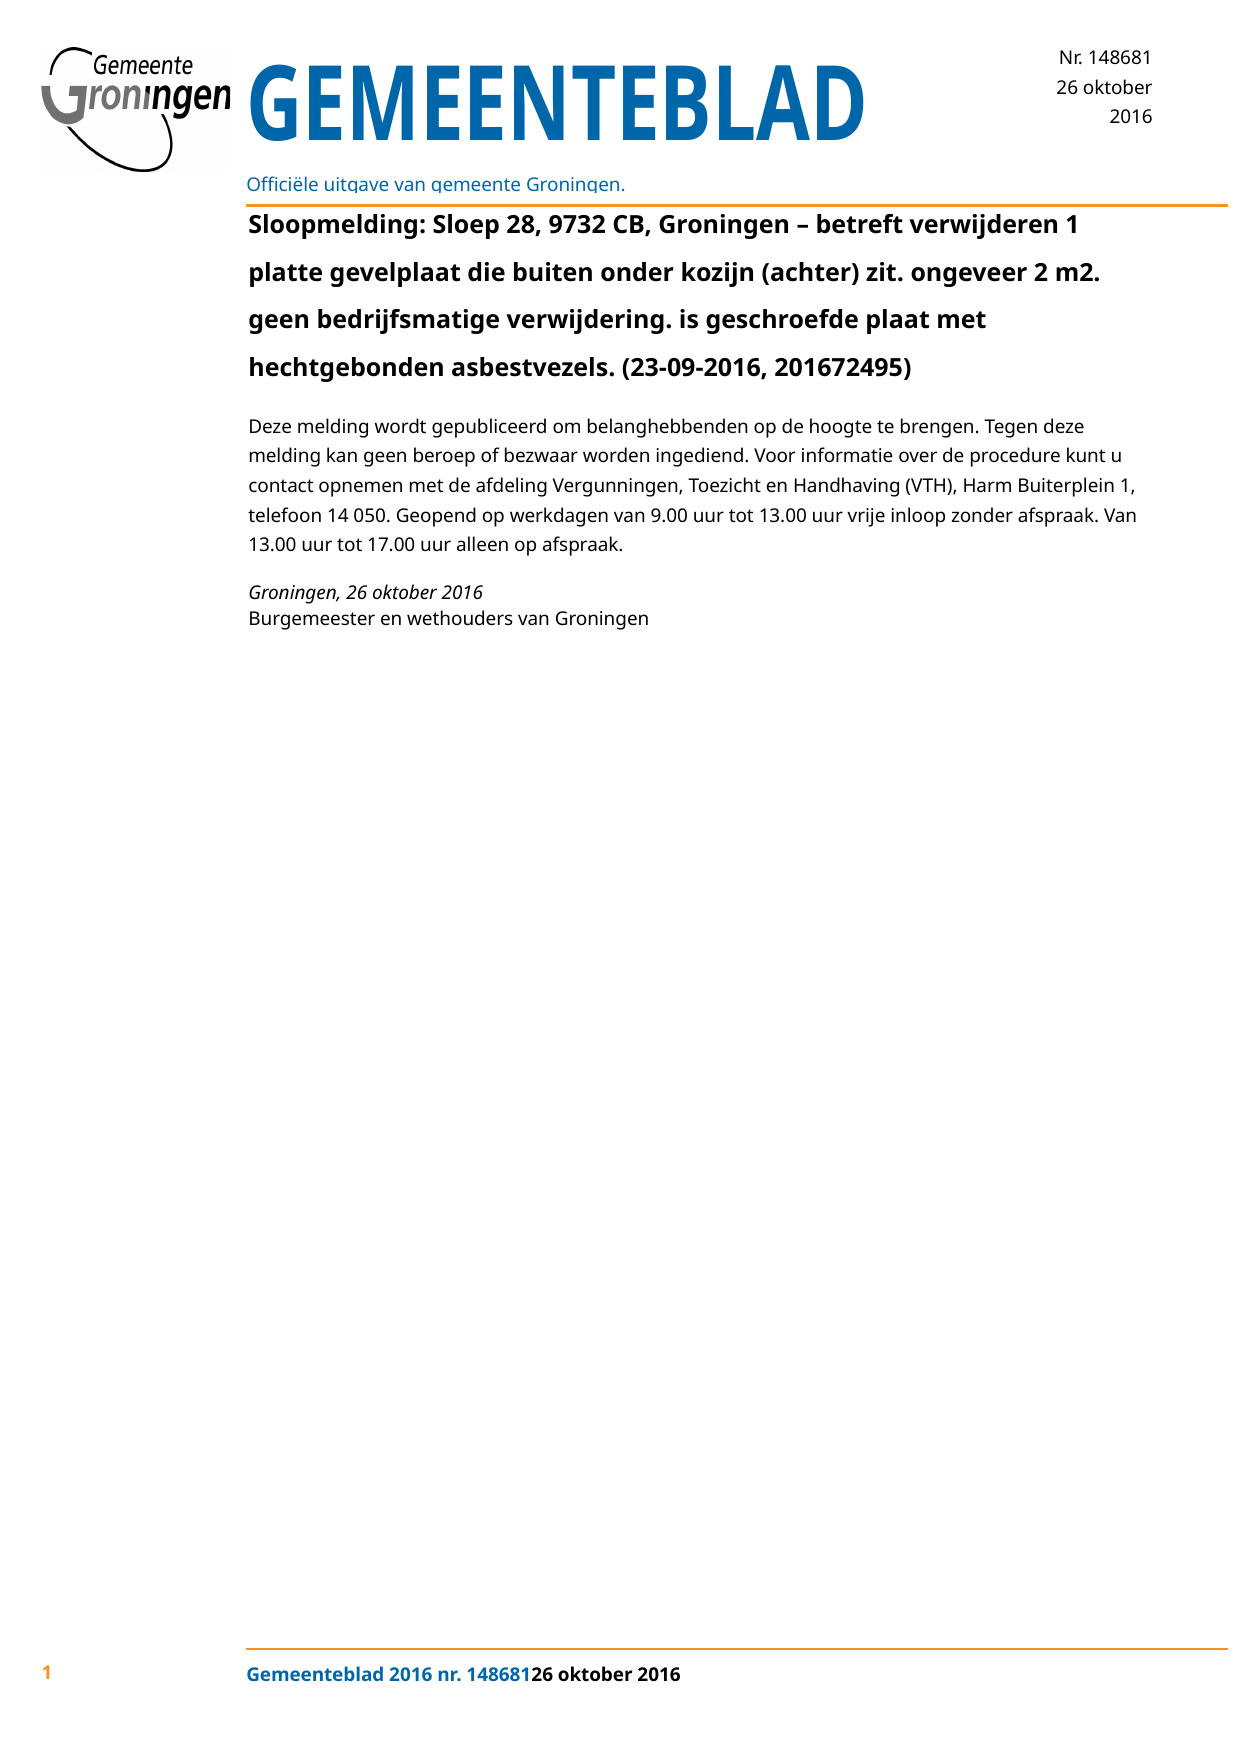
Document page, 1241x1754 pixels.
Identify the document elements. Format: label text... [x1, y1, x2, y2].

text Sloopmelding: Sloep 28, 9732 CB, Groningen – betreft verwijderen 1 platte gevelplaat die buiten onder kozijn (achter) zit. ongeveer 2 m2. geen bedrijfsmatige verwijdering. is geschroefde plaat met hechtgebonden asbestvezels. (23-09-2016, 201672495) [248, 207, 1152, 384]
text Groningen, 26 oktober 2016 [248, 579, 1152, 605]
picture [41, 47, 231, 172]
text Burgemeester en wethouders van Groningen [248, 605, 1152, 631]
text Deze melding wordt gepubliceerd om belanghebbenden op de hoogte te brengen. Tegen deze melding kan geen beroep of bezwaar worden ingediend. Voor informatie over de procedure kunt u contact opnemen met de afdeling Vergunningen, Toezicht en Handhaving (VTH), Harm Buiterplein 1, telefoon 14 050. Geopend op werkdagen van 9.00 uur tot 13.00 uur vrije inloop zonder afspraak. Van 13.00 uur tot 17.00 uur alleen op afspraak. [248, 413, 1152, 557]
